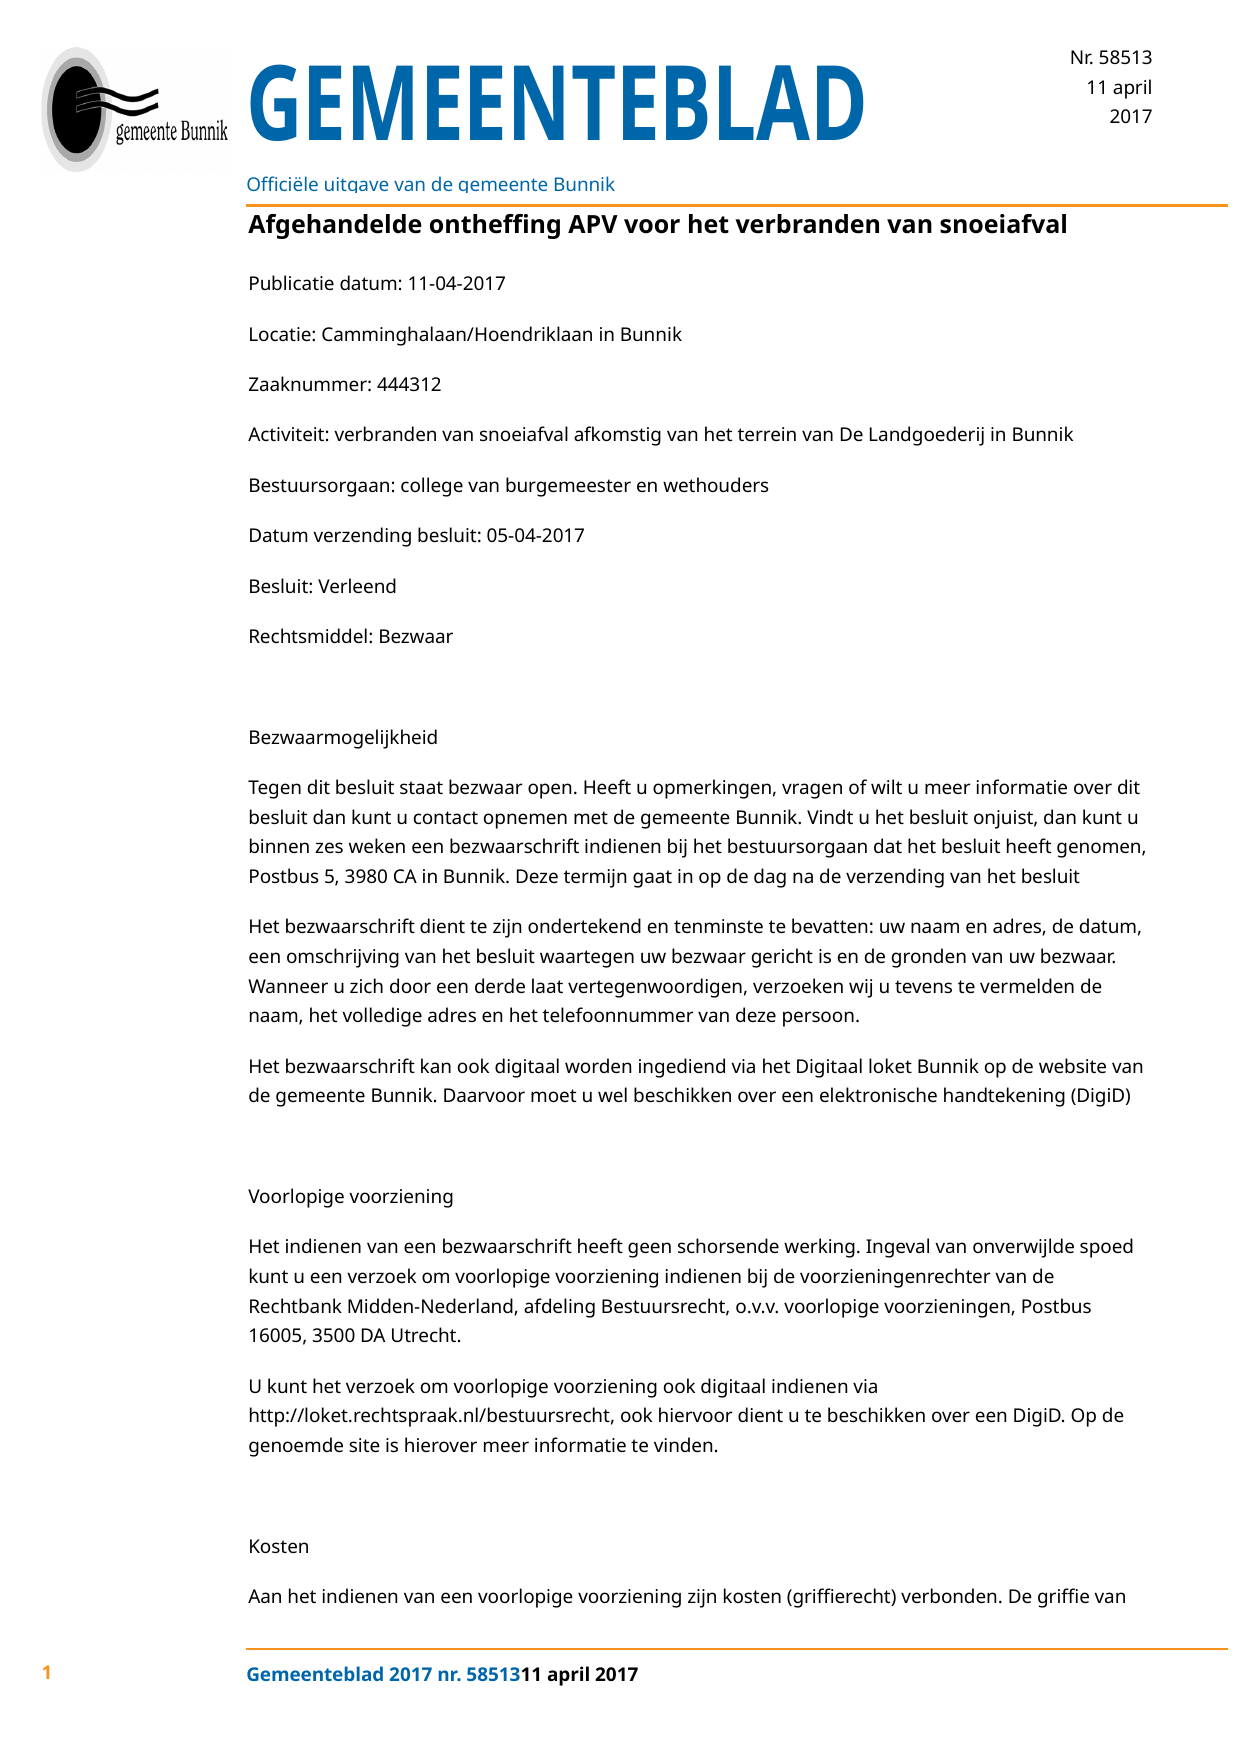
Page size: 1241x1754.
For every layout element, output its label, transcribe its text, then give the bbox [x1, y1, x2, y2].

text Kosten [248, 1533, 1152, 1558]
text Datum verzending besluit: 05-04-2017 [248, 522, 1152, 548]
text Aan het indienen van een voorlopige voorziening zijn kosten (griffierecht) verbonden. De griffie van [248, 1583, 1152, 1609]
text Bestuursorgaan: college van burgemeester en wethouders [248, 472, 1152, 498]
text Afgehandelde ontheffing APV voor het verbranden van snoeiafval [248, 207, 1152, 241]
text Voorlopige voorziening [248, 1183, 1152, 1209]
text Activiteit: verbranden van snoeiafval afkomstig van het terrein van De Landgoederij in Bunnik [248, 422, 1152, 447]
text Publicatie datum: 11-04-2017 [248, 270, 1152, 296]
text Het indienen van een bezwaarschrift heeft geen schorsende werking. Ingeval van onverwijlde spoed kunt u een verzoek om voorlopige voorziening indienen bij de voorzieningenrechter van de Rechtbank Midden-Nederland, afdeling Bestuursrecht, o.v.v. voorlopige voorzieningen, Postbus 16005, 3500 DA Utrecht. [248, 1234, 1152, 1348]
text Het bezwaarschrift dient te zijn ondertekend en tenminste te bevatten: uw naam en adres, de datum, een omschrijving van het besluit waartegen uw bezwaar gericht is en de gronden van uw bezwaar. Wanneer u zich door een derde laat vertegenwoordigen, verzoeken wij u tevens te vermelden de naam, het volledige adres en het telefoonnummer van deze persoon. [248, 914, 1152, 1028]
picture [41, 47, 231, 172]
text U kunt het verzoek om voorlopige voorziening ook digitaal indienen via http://loket.rechtspraak.nl/bestuursrecht, ook hiervoor dient u te beschikken over een DigiD. Op de genoemde site is hierover meer informatie te vinden. [248, 1373, 1152, 1458]
text Bezwaarmogelijkheid [248, 724, 1152, 750]
text Locatie: Camminghalaan/Hoendriklaan in Bunnik [248, 321, 1152, 346]
text Zaaknummer: 444312 [248, 371, 1152, 397]
text Besluit: Verleend [248, 573, 1152, 598]
text Tegen dit besluit staat bezwaar open. Heeft u opmerkingen, vragen of wilt u meer informatie over dit besluit dan kunt u contact opnemen met de gemeente Bunnik. Vindt u het besluit onjuist, dan kunt u binnen zes weken een bezwaarschrift indienen bij het bestuursorgaan dat het besluit heeft genomen, Postbus 5, 3980 CA in Bunnik. Deze termijn gaat in op de dag na de verzending van het besluit [248, 774, 1152, 889]
text Rechtsmiddel: Bezwaar [248, 623, 1152, 649]
text Het bezwaarschrift kan ook digitaal worden ingediend via het Digitaal loket Bunnik op de website van de gemeente Bunnik. Daarvoor moet u wel beschikken over een elektronische handtekening (DigiD) [248, 1053, 1152, 1108]
